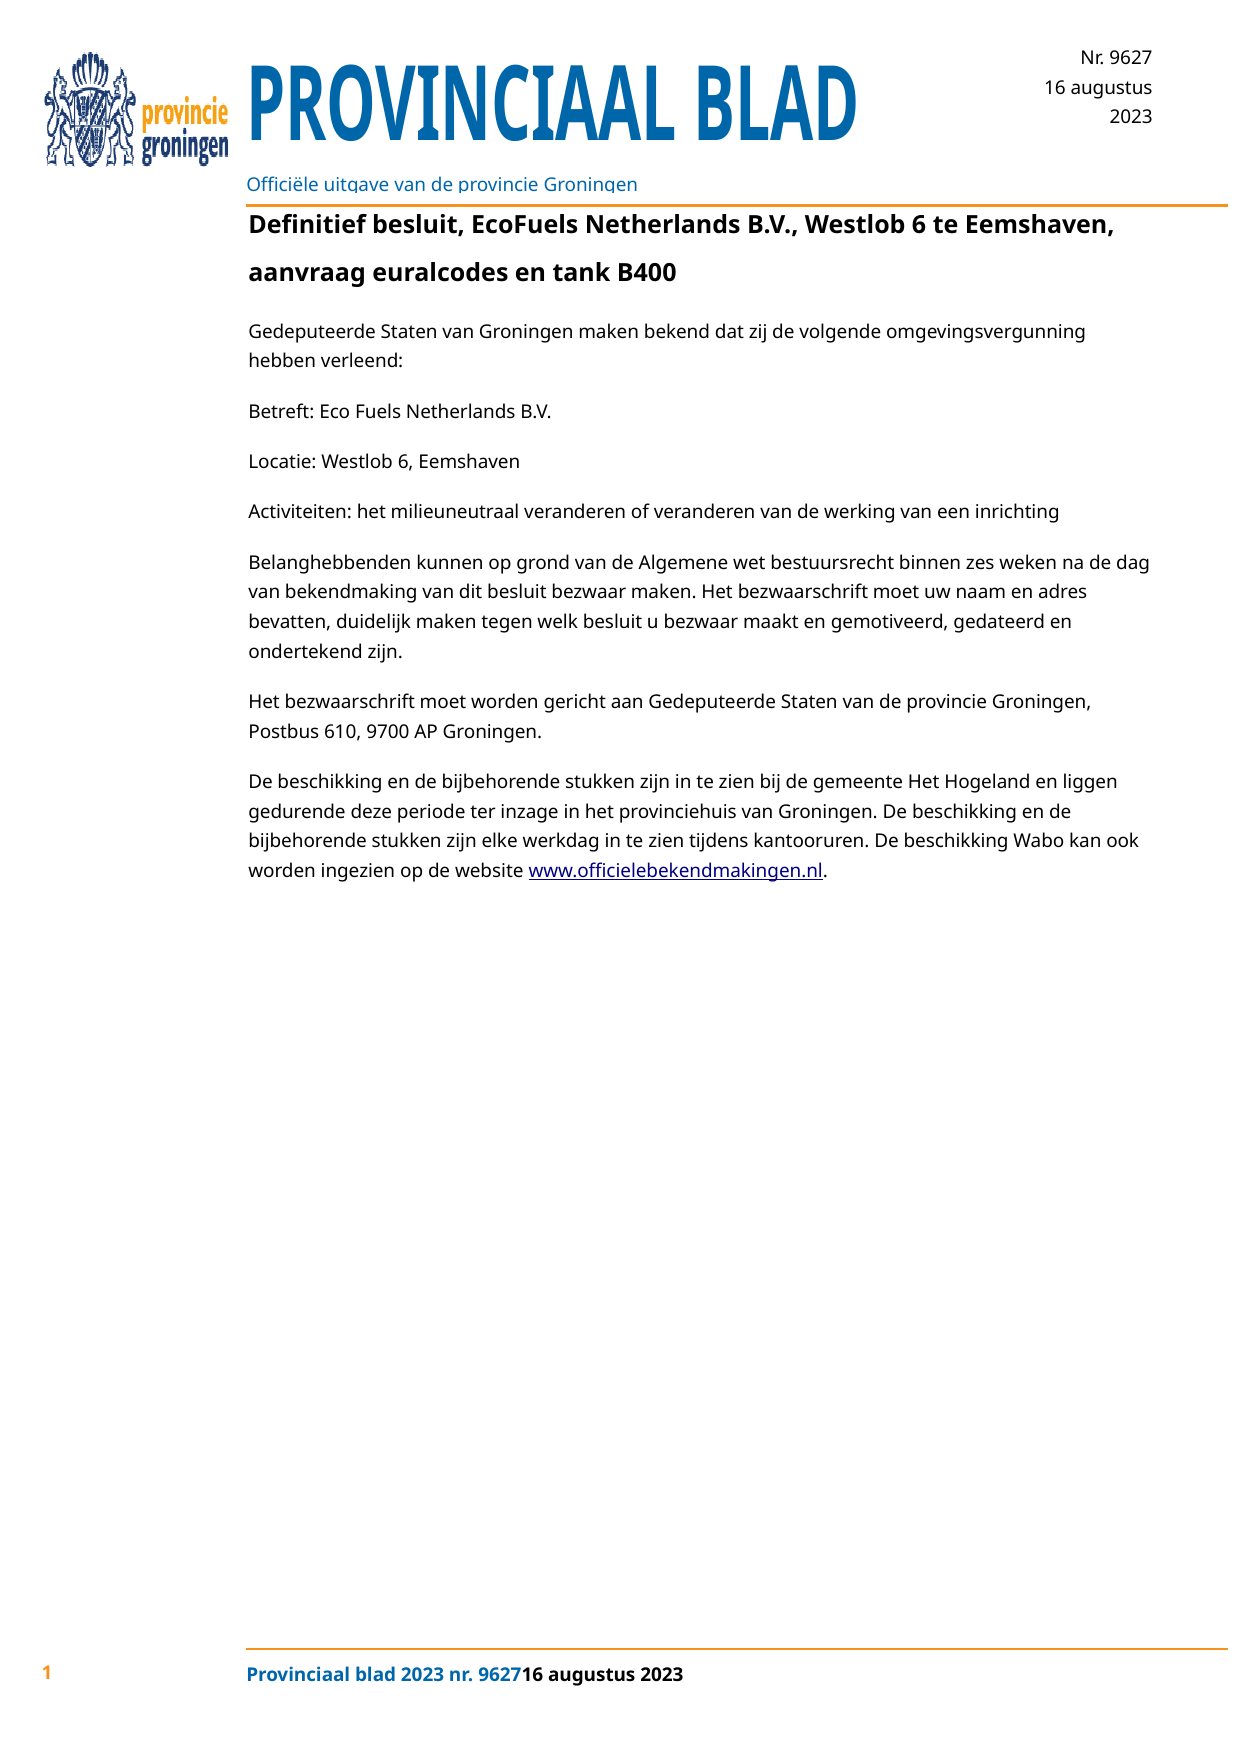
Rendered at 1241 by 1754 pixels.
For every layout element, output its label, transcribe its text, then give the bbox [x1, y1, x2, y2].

text Het bezwaarschrift moet worden gericht aan Gedeputeerde Staten van de provincie Groningen, Postbus 610, 9700 AP Groningen. [248, 688, 1152, 744]
text Gedeputeerde Staten van Groningen maken bekend dat zij de volgende omgevingsvergunning hebben verleend: [248, 318, 1152, 373]
picture [41, 47, 231, 172]
text Locatie: Westlob 6, Eemshaven [248, 448, 1152, 474]
text Betreft: Eco Fuels Netherlands B.V. [248, 398, 1152, 424]
text Definitief besluit, EcoFuels Netherlands B.V., Westlob 6 te Eemshaven, aanvraag euralcodes en tank B400 [248, 207, 1152, 288]
text Activiteiten: het milieuneutraal veranderen of veranderen van de werking van een inrichting [248, 499, 1152, 524]
text De beschikking en de bijbehorende stukken zijn in te zien bij de gemeente Het Hogeland en liggen gedurende deze periode ter inzage in het provinciehuis van Groningen. De beschikking en de bijbehorende stukken zijn elke werkdag in te zien tijdens kantooruren. De beschikking Wabo kan ook worden ingezien op de website www.officielebekendmakingen.nl. [248, 768, 1152, 883]
text Belanghebbenden kunnen op grond van de Algemene wet bestuursrecht binnen zes weken na de dag van bekendmaking van dit besluit bezwaar maken. Het bezwaarschrift moet uw naam en adres bevatten, duidelijk maken tegen welk besluit u bezwaar maakt en gemotiveerd, gedateerd en ondertekend zijn. [248, 549, 1152, 664]
